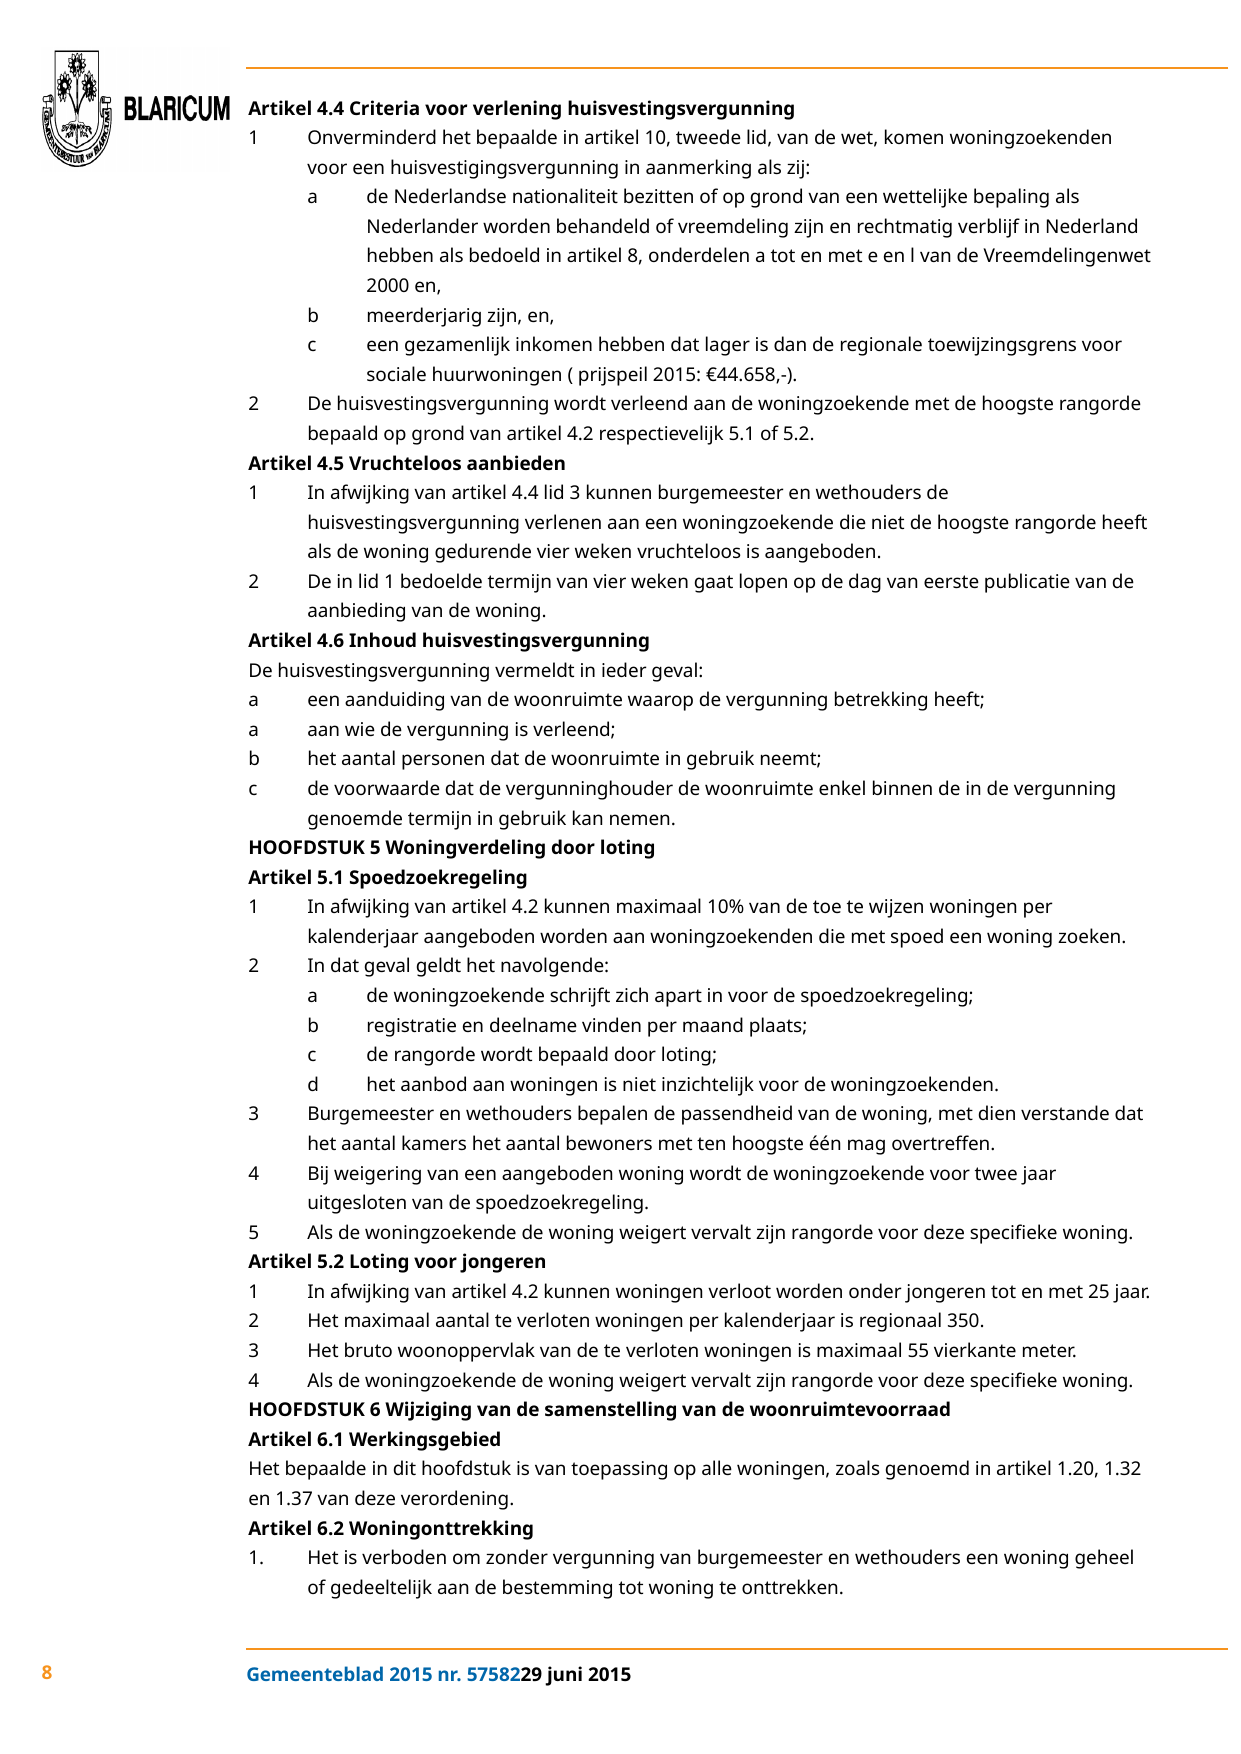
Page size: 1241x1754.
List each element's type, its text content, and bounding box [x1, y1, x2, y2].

list In afwijking van artikel 4.4 lid 3 kunnen burgemeester en wethouders de huisvestingsvergunning verlenen aan een woningzoekende die niet de hoogste rangorde heeft als de woning gedurende vier weken vruchteloos is aangeboden. [248, 479, 1152, 564]
text HOOFDSTUK 5 Woningverdeling door loting [248, 834, 1152, 860]
list Het bruto woonoppervlak van de te verloten woningen is maximaal 55 vierkante meter. [248, 1337, 1152, 1363]
text Artikel 5.1 Spoedzoekregeling [248, 864, 1152, 890]
text Artikel 6.2 Woningonttrekking [248, 1515, 1152, 1541]
list de voorwaarde dat de vergunninghouder de woonruimte enkel binnen de in de vergunning genoemde termijn in gebruik kan nemen. [248, 775, 1152, 831]
list Bij weigering van een aangeboden woning wordt de woningzoekende voor twee jaar uitgesloten van de spoedzoekregeling. [248, 1160, 1152, 1215]
list In dat geval geldt het navolgende: [248, 953, 1152, 978]
text Het bepaalde in dit hoofdstuk is van toepassing op alle woningen, zoals genoemd in artikel 1.20, 1.32 en 1.37 van deze verordening. [248, 1456, 1152, 1511]
text Artikel 4.4 Criteria voor verlening huisvestingsvergunning [248, 95, 1152, 121]
list Het is verboden om zonder vergunning van burgemeester en wethouders een woning geheel of gedeeltelijk aan de bestemming tot woning te onttrekken. [248, 1544, 1152, 1600]
list de rangorde wordt bepaald door loting; [307, 1041, 1152, 1067]
list het aanbod aan woningen is niet inzichtelijk voor de woningzoekenden. [307, 1071, 1152, 1097]
list De huisvestingsvergunning wordt verleend aan de woningzoekende met de hoogste rangorde bepaald op grond van artikel 4.2 respectievelijk 5.1 of 5.2. [248, 391, 1152, 446]
list meerderjarig zijn, en, [307, 302, 1152, 328]
picture [41, 47, 231, 172]
text Artikel 4.6 Inhoud huisvestingsvergunning [248, 627, 1152, 653]
text De huisvestingsvergunning vermeldt in ieder geval: [248, 657, 1152, 683]
list het aantal personen dat de woonruimte in gebruik neemt; [248, 746, 1152, 771]
list Als de woningzoekende de woning weigert vervalt zijn rangorde voor deze specifieke woning. [248, 1219, 1152, 1245]
text HOOFDSTUK 6 Wijziging van de samenstelling van de woonruimtevoorraad [248, 1396, 1152, 1422]
text Artikel 4.5 Vruchteloos aanbieden [248, 450, 1152, 476]
list Burgemeester en wethouders bepalen de passendheid van de woning, met dien verstande dat het aantal kamers het aantal bewoners met ten hoogste één mag overtreffen. [248, 1101, 1152, 1156]
list Onverminderd het bepaalde in artikel 10, tweede lid, van de wet, komen woningzoekenden voor een huisvestigingsvergunning in aanmerking als zij: [248, 124, 1152, 180]
list Het maximaal aantal te verloten woningen per kalenderjaar is regionaal 350. [248, 1308, 1152, 1333]
list In afwijking van artikel 4.2 kunnen maximaal 10% van de toe te wijzen woningen per kalenderjaar aangeboden worden aan woningzoekenden die met spoed een woning zoeken. [248, 893, 1152, 949]
list In afwijking van artikel 4.2 kunnen woningen verloot worden onder jongeren tot en met 25 jaar. [248, 1278, 1152, 1304]
list De in lid 1 bedoelde termijn van vier weken gaat lopen op de dag van eerste publicatie van de aanbieding van de woning. [248, 568, 1152, 623]
list aan wie de vergunning is verleend; [248, 716, 1152, 742]
text Artikel 5.2 Loting voor jongeren [248, 1248, 1152, 1274]
text Artikel 6.1 Werkingsgebied [248, 1426, 1152, 1452]
list Als de woningzoekende de woning weigert vervalt zijn rangorde voor deze specifieke woning. [248, 1367, 1152, 1393]
list een aanduiding van de woonruimte waarop de vergunning betrekking heeft; [248, 686, 1152, 712]
list een gezamenlijk inkomen hebben dat lager is dan de regionale toewijzingsgrens voor sociale huurwoningen ( prijspeil 2015: €44.658,-). [307, 331, 1152, 387]
list de Nederlandse nationaliteit bezitten of op grond van een wettelijke bepaling als Nederlander worden behandeld of vreemdeling zijn en rechtmatig verblijf in Nederland hebben als bedoeld in artikel 8, onderdelen a tot en met e en l van de Vreemdelingenwet 2000 en, [307, 183, 1152, 298]
list de woningzoekende schrijft zich apart in voor de spoedzoekregeling; [307, 982, 1152, 1008]
list registratie en deelname vinden per maand plaats; [307, 1012, 1152, 1038]
